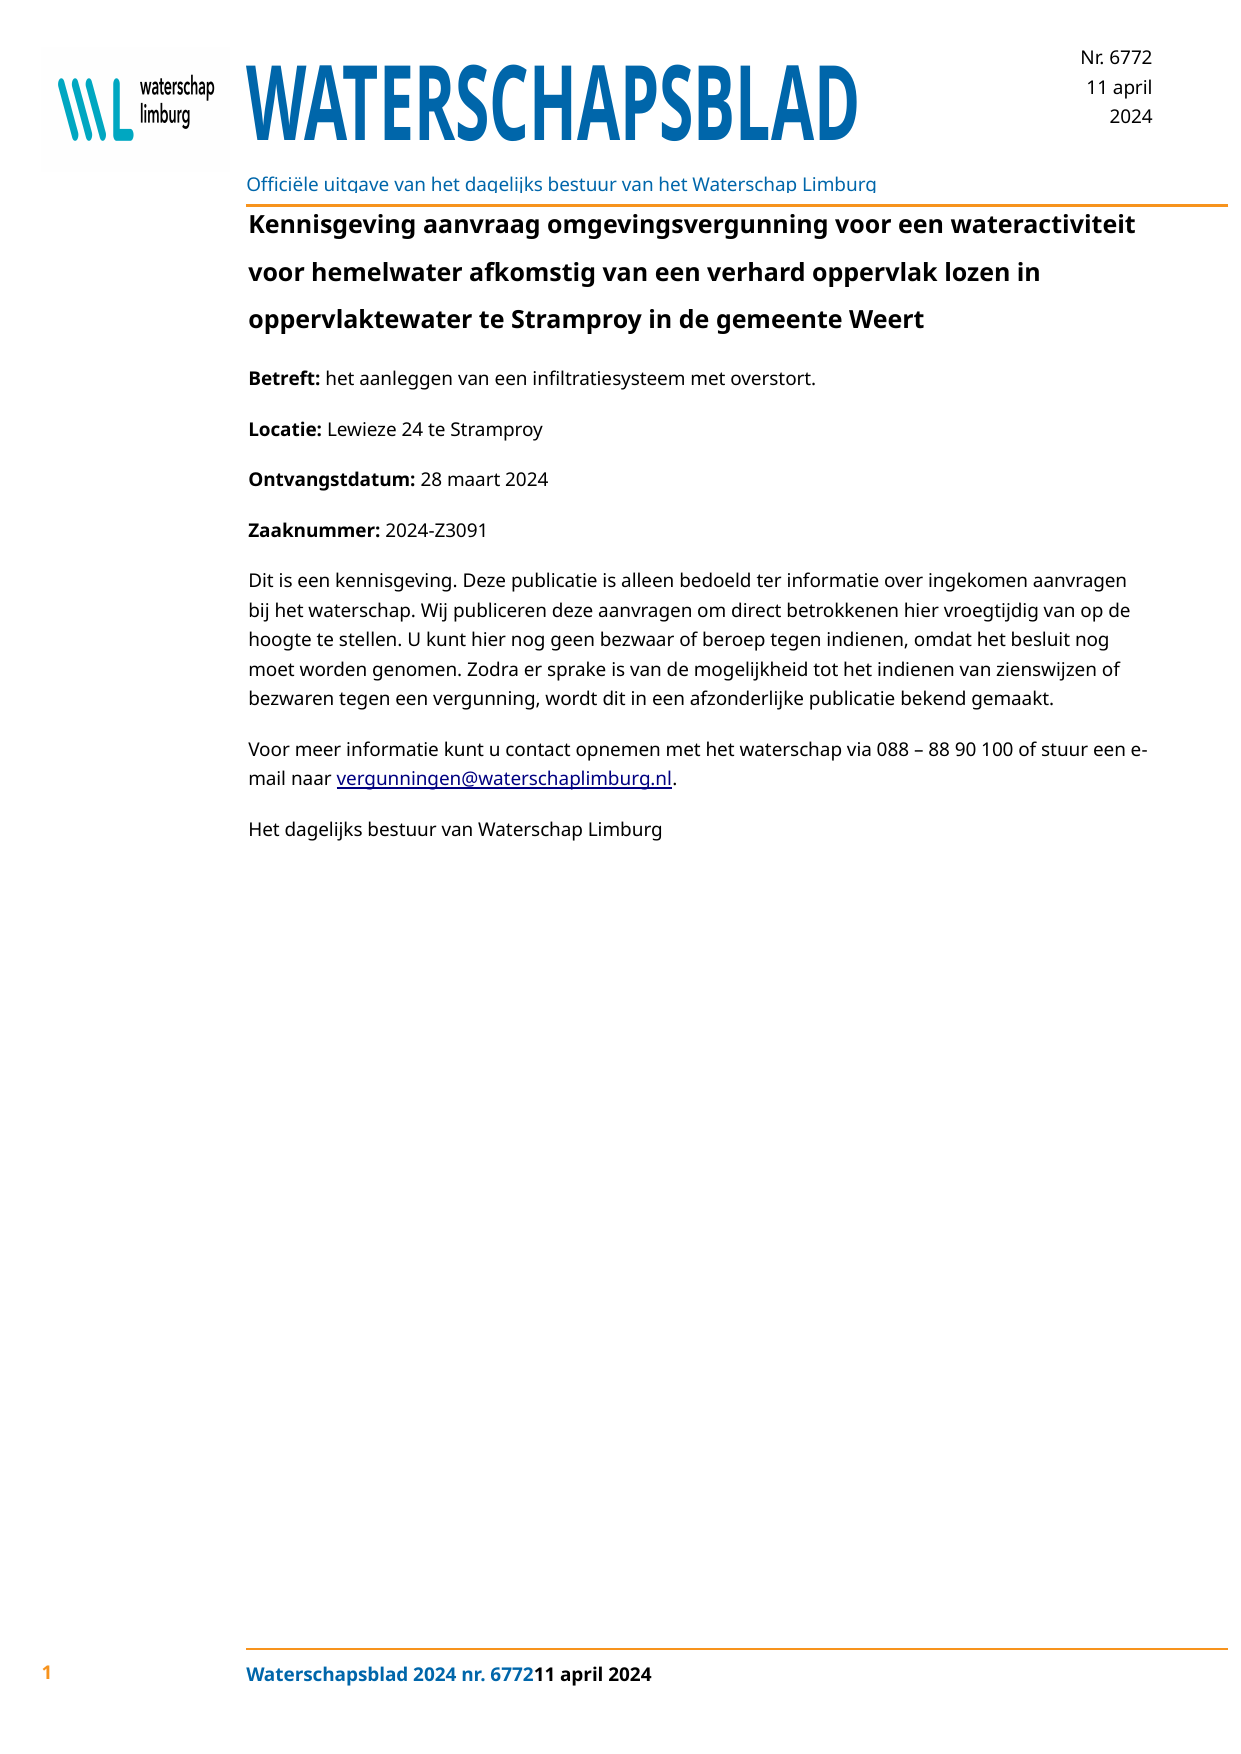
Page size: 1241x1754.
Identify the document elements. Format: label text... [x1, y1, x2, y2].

text Locatie: Lewieze 24 te Stramproy [248, 416, 1152, 442]
text Het dagelijks bestuur van Waterschap Limburg [248, 816, 1152, 842]
picture [41, 47, 231, 172]
text Kennisgeving aanvraag omgevingsvergunning voor een wateractiviteit voor hemelwater afkomstig van een verhard oppervlak lozen in oppervlaktewater te Stramproy in de gemeente Weert [248, 207, 1152, 336]
text Ontvangstdatum: 28 maart 2024 [248, 466, 1152, 492]
text Dit is een kennisgeving. Deze publicatie is alleen bedoeld ter informatie over ingekomen aanvragen bij het waterschap. Wij publiceren deze aanvragen om direct betrokkenen hier vroegtijdig van op de hoogte te stellen. U kunt hier nog geen bezwaar of beroep tegen indienen, omdat het besluit nog moet worden genomen. Zodra er sprake is van de mogelijkheid tot het indienen van zienswijzen of bezwaren tegen een vergunning, wordt dit in een afzonderlijke publicatie bekend gemaakt. [248, 567, 1152, 711]
text Zaaknummer: 2024-Z3091 [248, 517, 1152, 542]
text Voor meer informatie kunt u contact opnemen met het waterschap via 088 – 88 90 100 of stuur een e-mail naar vergunningen@waterschaplimburg.nl. [248, 736, 1152, 791]
text Betreft: het aanleggen van een infiltratiesysteem met overstort. [248, 366, 1152, 391]
